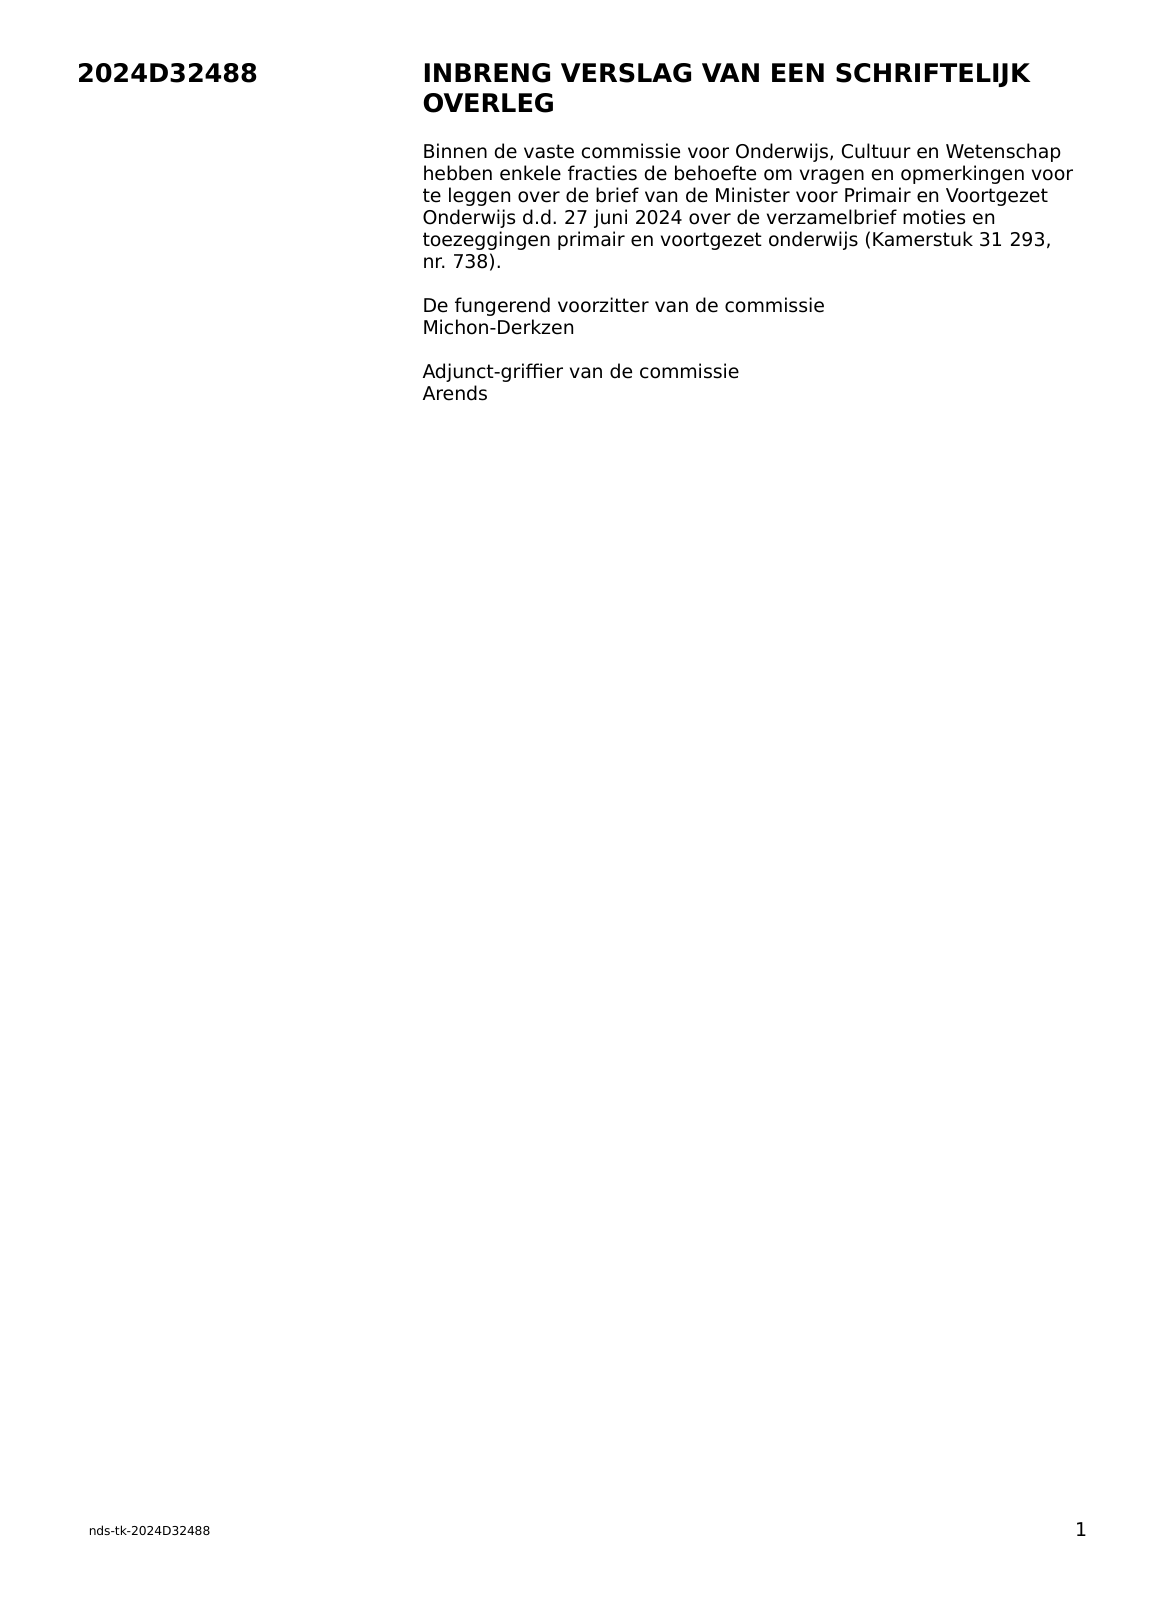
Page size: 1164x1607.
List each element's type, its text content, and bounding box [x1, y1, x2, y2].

text De fungerend voorzitter van de commissie [422, 295, 1087, 317]
text Michon-Derkzen [422, 317, 1087, 339]
text nds-tk-2024D32488 [88, 1524, 323, 1538]
text Adjunct-griffier van de commissie [422, 361, 1087, 383]
text Binnen de vaste commissie voor Onderwijs, Cultuur en Wetenschap hebben enkele fracties de behoefte om vragen en opmerkingen voor te leggen over de brief van de Minister voor Primair en Voortgezet Onderwijs d.d. 27 juni 2024 over de verzamelbrief moties en toezeggingen primair en voortgezet onderwijs (Kamerstuk 31 293, nr. 738). [422, 141, 1087, 272]
text 2024D32488 INBRENG VERSLAG VAN EEN SCHRIFTELIJK OVERLEG [77, 59, 1087, 118]
text Arends [422, 383, 1087, 405]
